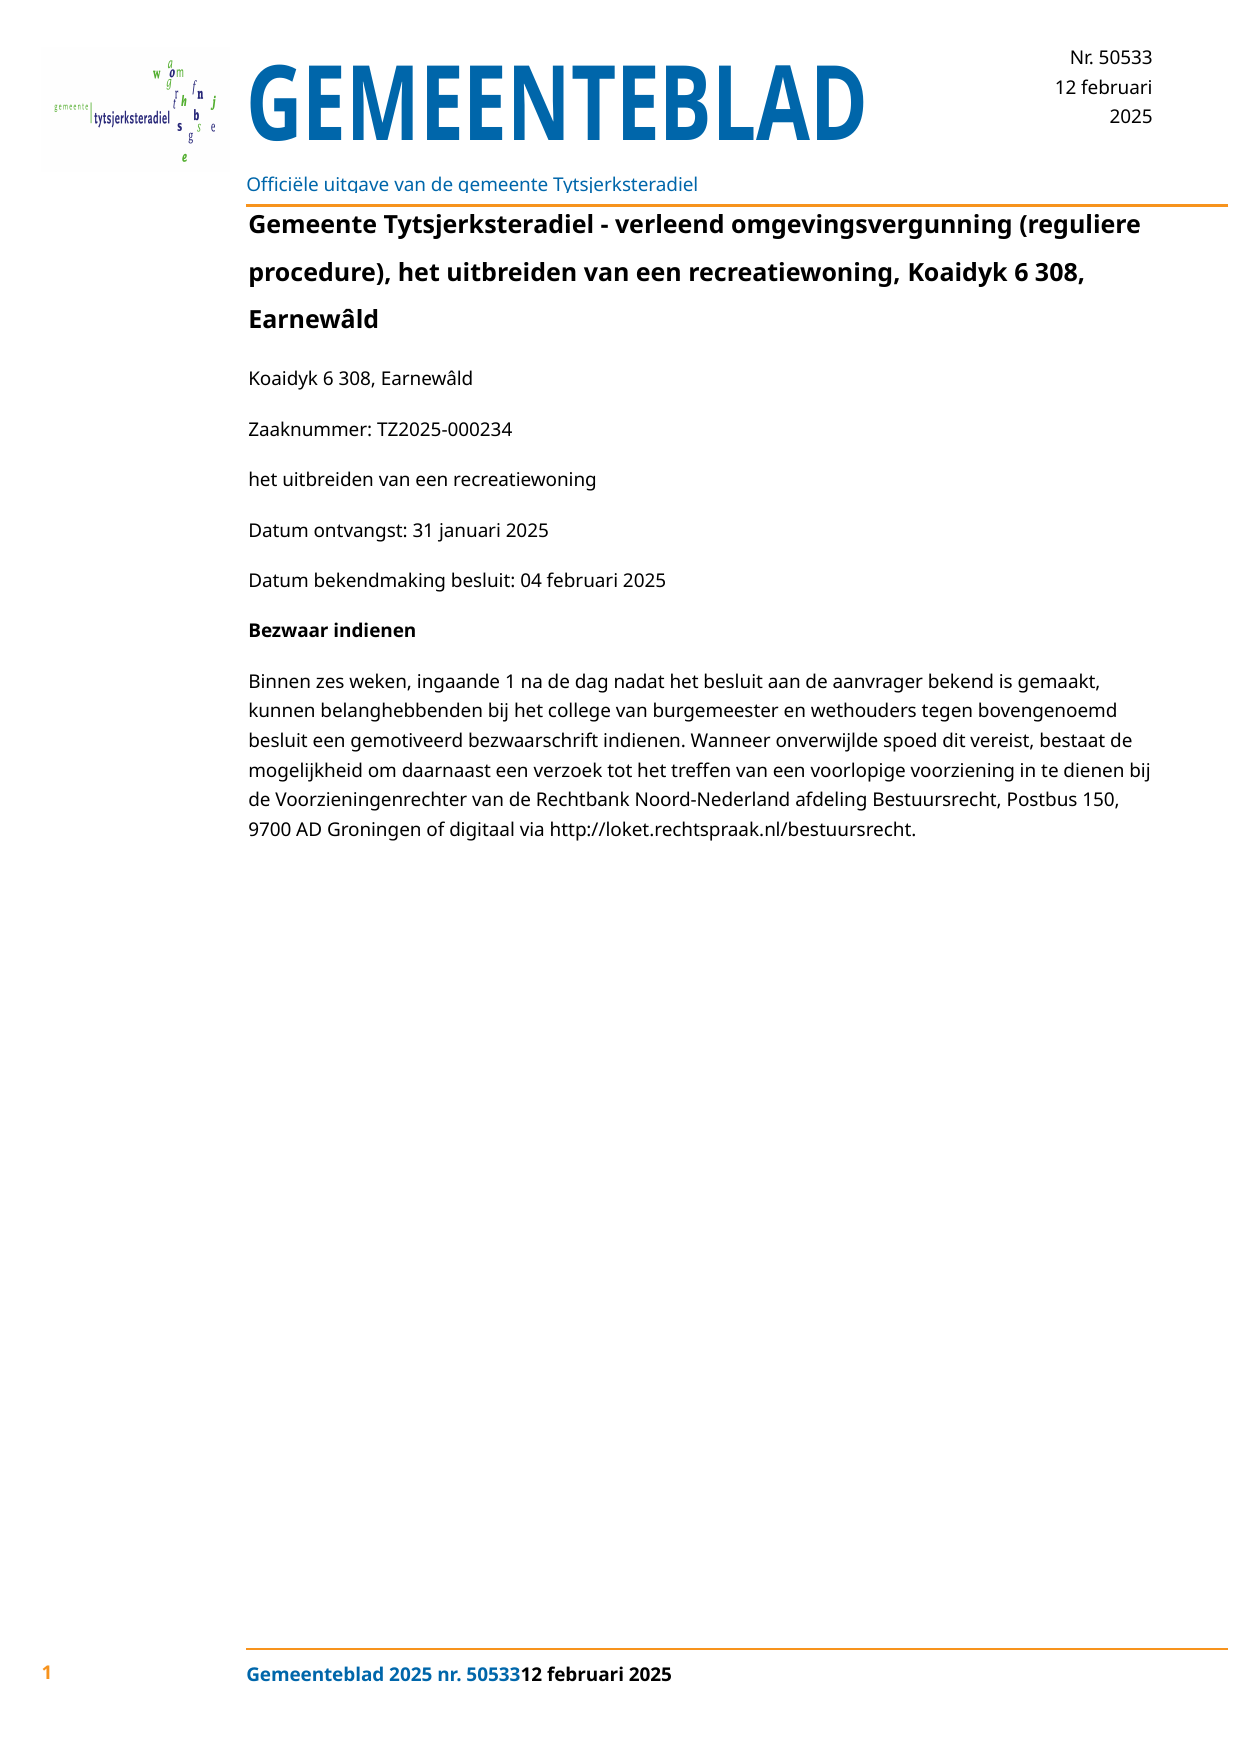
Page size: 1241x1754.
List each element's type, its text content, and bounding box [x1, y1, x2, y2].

text Zaaknummer: TZ2025-000234 [248, 416, 1152, 442]
picture [41, 47, 231, 172]
text het uitbreiden van een recreatiewoning [248, 466, 1152, 492]
text Gemeente Tytsjerksteradiel - verleend omgevingsvergunning (reguliere procedure), het uitbreiden van een recreatiewoning, Koaidyk 6 308, Earnewâld [248, 207, 1152, 336]
text Koaidyk 6 308, Earnewâld [248, 366, 1152, 391]
text Binnen zes weken, ingaande 1 na de dag nadat het besluit aan de aanvrager bekend is gemaakt, kunnen belanghebbenden bij het college van burgemeester en wethouders tegen bovengenoemd besluit een gemotiveerd bezwaarschrift indienen. Wanneer onverwijlde spoed dit vereist, bestaat de mogelijkheid om daarnaast een verzoek tot het treffen van een voorlopige voorziening in te dienen bij de Voorzieningenrechter van de Rechtbank Noord-Nederland afdeling Bestuursrecht, Postbus 150, 9700 AD Groningen of digitaal via http://loket.rechtspraak.nl/bestuursrecht. [248, 668, 1152, 842]
text Bezwaar indienen [248, 618, 1152, 643]
text Datum bekendmaking besluit: 04 februari 2025 [248, 567, 1152, 593]
text Datum ontvangst: 31 januari 2025 [248, 517, 1152, 542]
